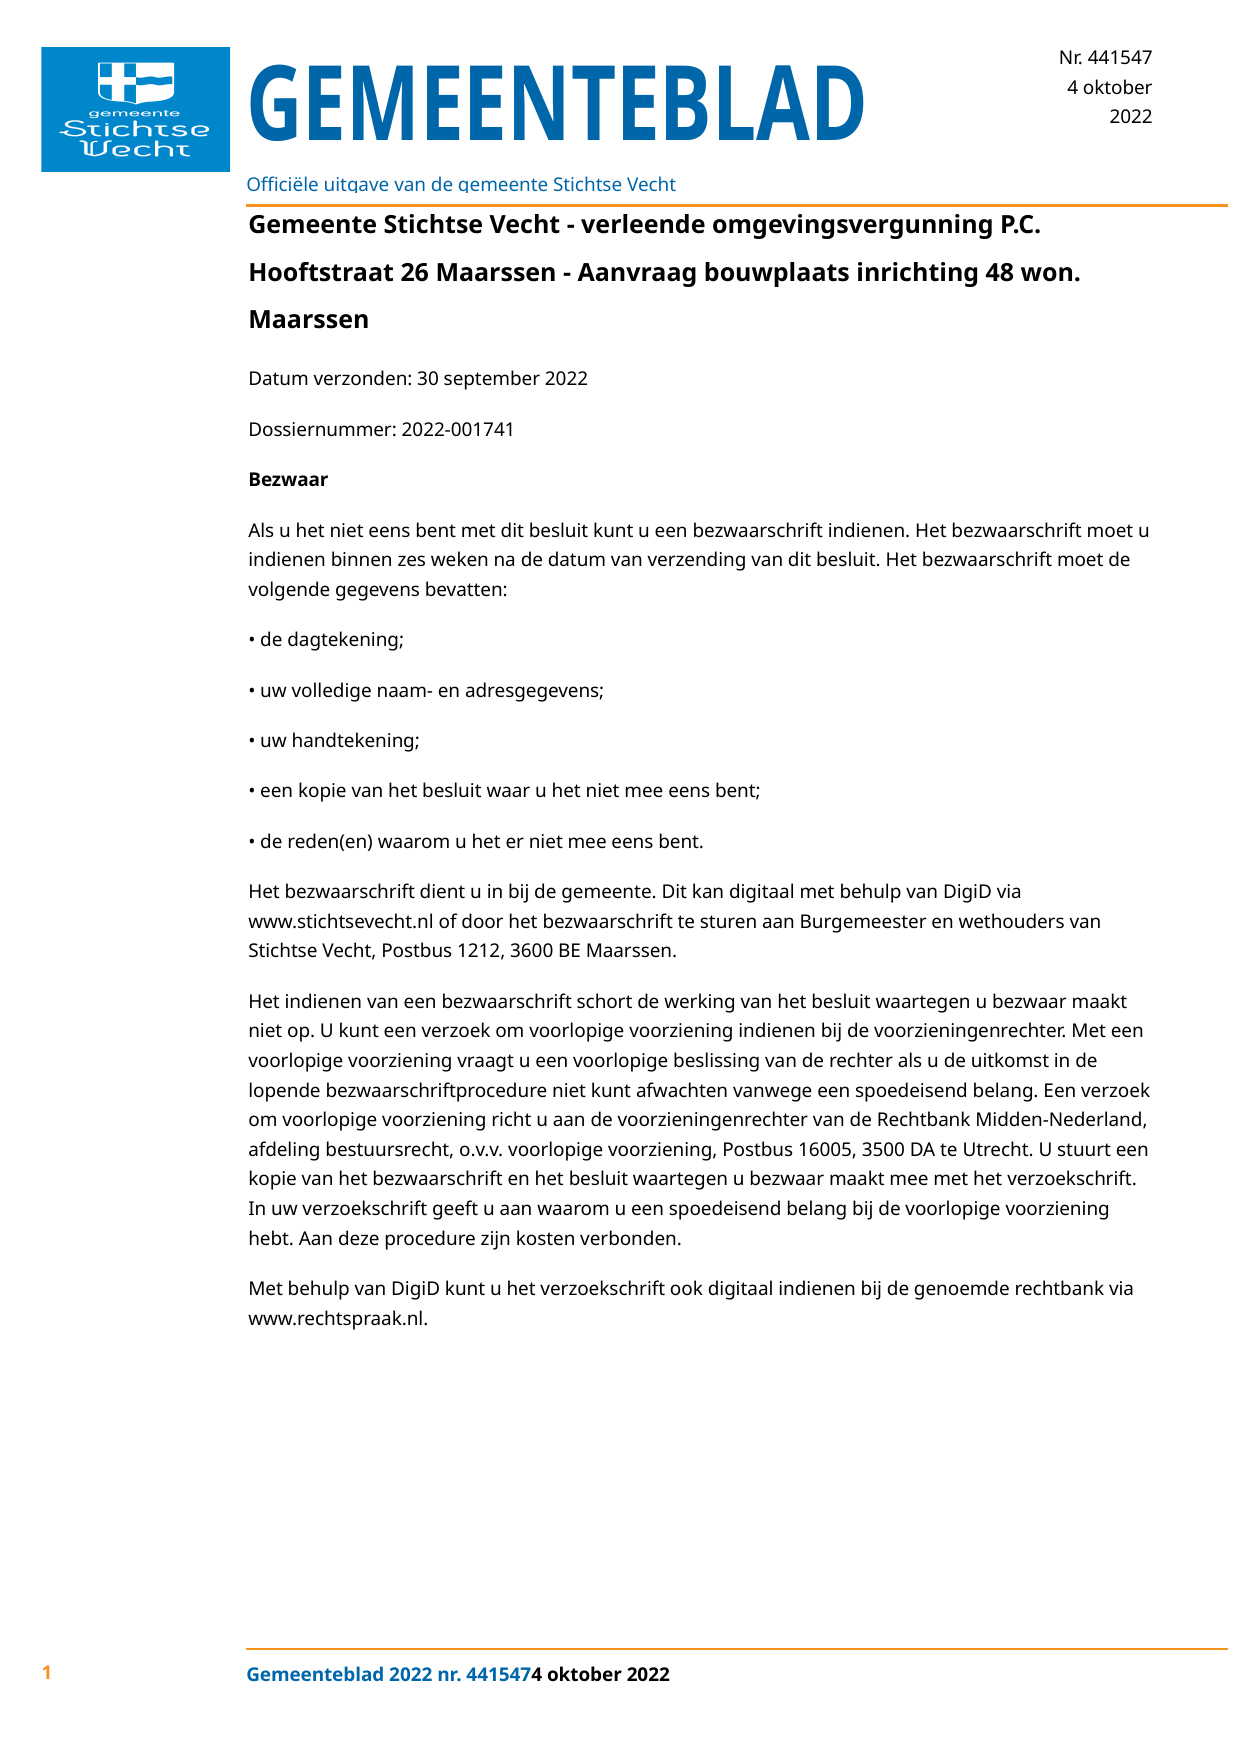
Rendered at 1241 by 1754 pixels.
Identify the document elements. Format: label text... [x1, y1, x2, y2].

text Gemeente Stichtse Vecht - verleende omgevingsvergunning P.C. Hooftstraat 26 Maarssen - Aanvraag bouwplaats inrichting 48 won. Maarssen [248, 207, 1152, 336]
text Als u het niet eens bent met dit besluit kunt u een bezwaarschrift indienen. Het bezwaarschrift moet u indienen binnen zes weken na de datum van verzending van dit besluit. Het bezwaarschrift moet de volgende gegevens bevatten: [248, 517, 1152, 602]
text • de dagtekening; [248, 626, 1152, 652]
text Bezwaar [248, 466, 1152, 492]
text Dossiernummer: 2022-001741 [248, 416, 1152, 442]
picture [99, 63, 135, 101]
text Het bezwaarschrift dient u in bij de gemeente. Dit kan digitaal met behulp van DigiD via www.stichtsevecht.nl of door het bezwaarschrift te sturen aan Burgemeester en wethouders van Stichtse Vecht, Postbus 1212, 3600 BE Maarssen. [248, 878, 1152, 963]
text Met behulp van DigiD kunt u het verzoekschrift ook digitaal indienen bij de genoemde rechtbank via www.rechtspraak.nl. [248, 1275, 1152, 1330]
text • een kopie van het besluit waar u het niet mee eens bent; [248, 778, 1152, 803]
text Datum verzonden: 30 september 2022 [248, 366, 1152, 391]
picture [137, 63, 174, 103]
text • de reden(en) waarom u het er niet mee eens bent. [248, 828, 1152, 854]
text • uw handtekening; [248, 727, 1152, 753]
text • uw volledige naam- en adresgegevens; [248, 677, 1152, 702]
text Het indienen van een bezwaarschrift schort de werking van het besluit waartegen u bezwaar maakt niet op. U kunt een verzoek om voorlopige voorziening indienen bij de voorzieningenrechter. Met een voorlopige voorziening vraagt u een voorlopige beslissing van de rechter als u de uitkomst in de lopende bezwaarschriftprocedure niet kunt afwachten vanwege een spoedeisend belang. Een verzoek om voorlopige voorziening richt u aan de voorzieningenrechter van de Rechtbank Midden-Nederland, afdeling bestuursrecht, o.v.v. voorlopige voorziening, Postbus 16005, 3500 DA te Utrecht. U stuurt een kopie van het bezwaarschrift en het besluit waartegen u bezwaar maakt mee met het verzoekschrift. In uw verzoekschrift geeft u aan waarom u een spoedeisend belang bij de voorlopige voorziening hebt. Aan deze procedure zijn kosten verbonden. [248, 988, 1152, 1250]
